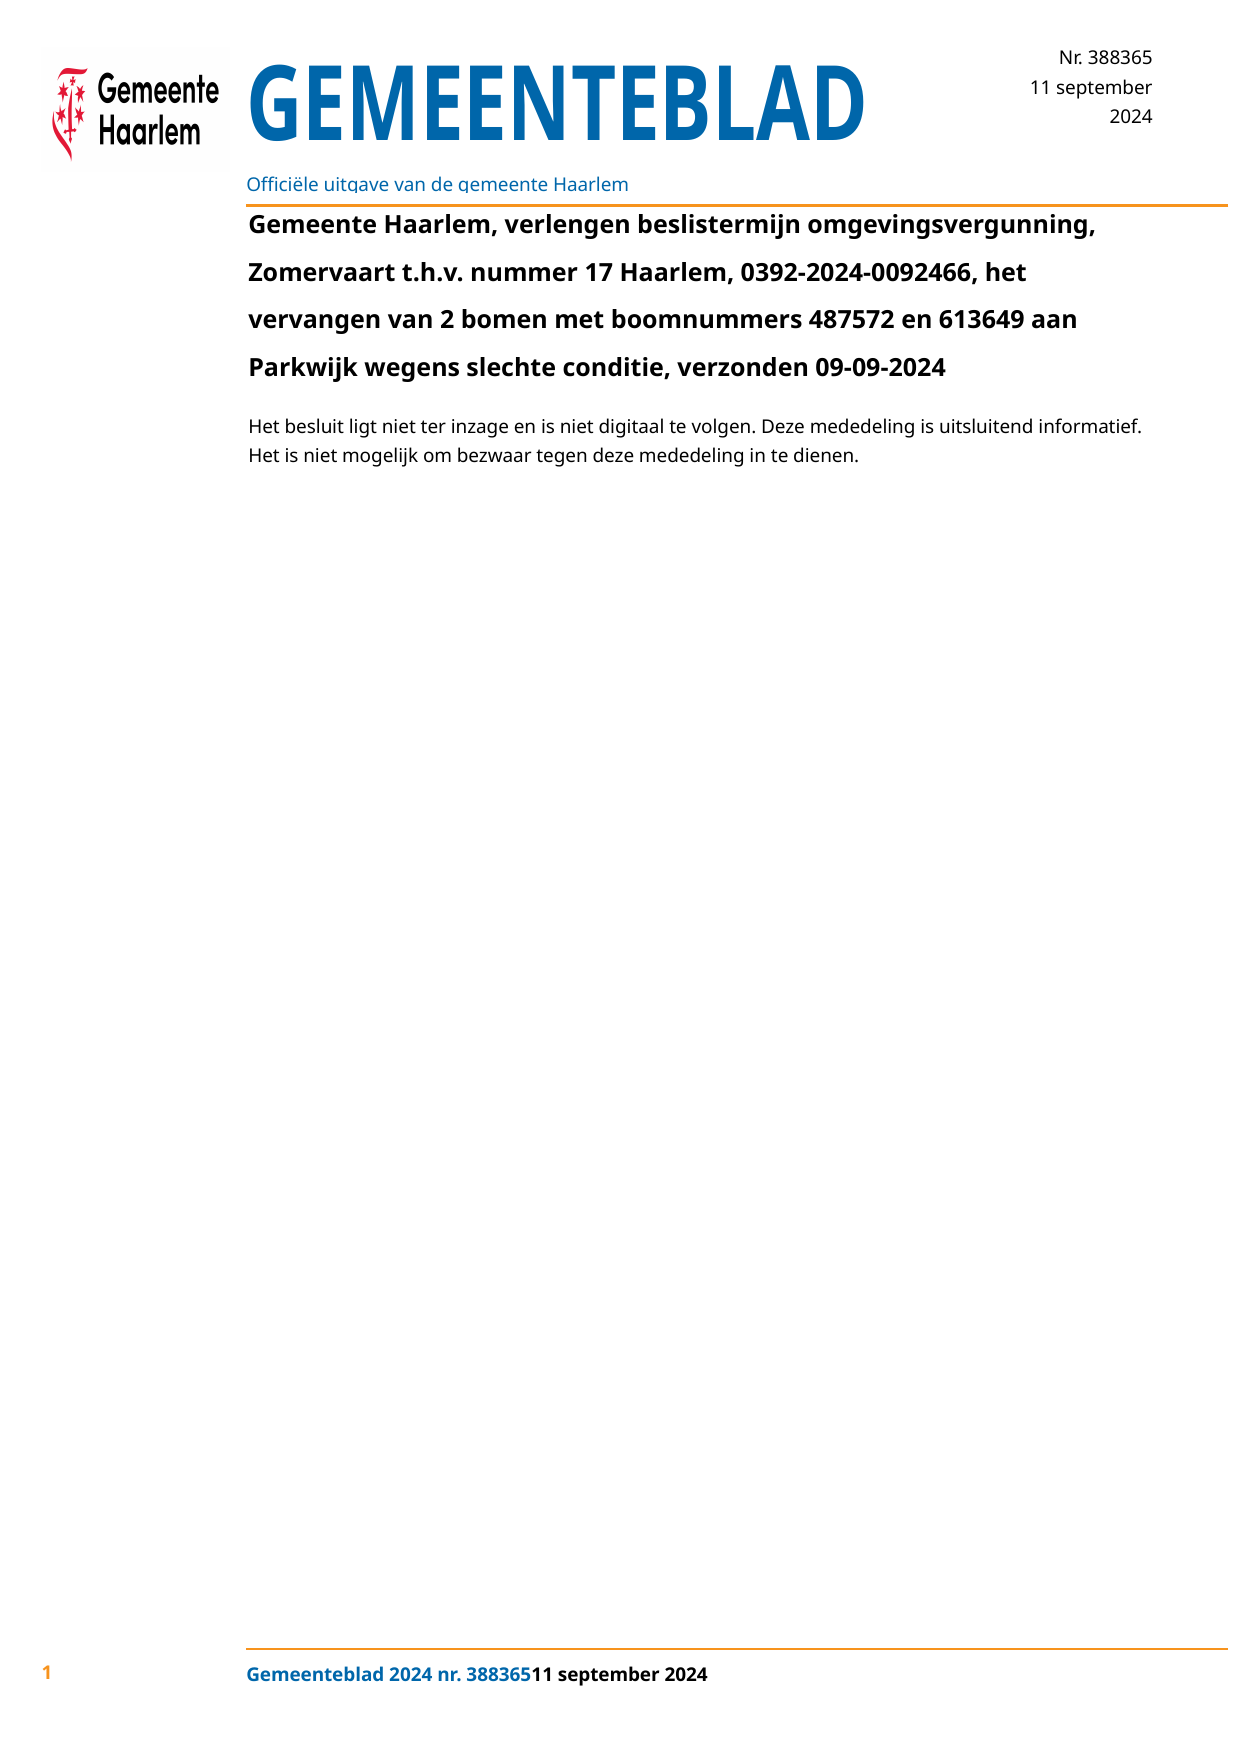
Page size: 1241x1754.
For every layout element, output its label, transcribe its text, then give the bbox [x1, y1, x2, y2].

text Gemeente Haarlem, verlengen beslistermijn omgevingsvergunning, Zomervaart t.h.v. nummer 17 Haarlem, 0392-2024-0092466, het vervangen van 2 bomen met boomnummers 487572 en 613649 aan Parkwijk wegens slechte conditie, verzonden 09-09-2024 [248, 207, 1152, 384]
text Het besluit ligt niet ter inzage en is niet digitaal te volgen. Deze mededeling is uitsluitend informatief. Het is niet mogelijk om bezwaar tegen deze mededeling in te dienen. [248, 413, 1152, 468]
picture [41, 47, 231, 172]
